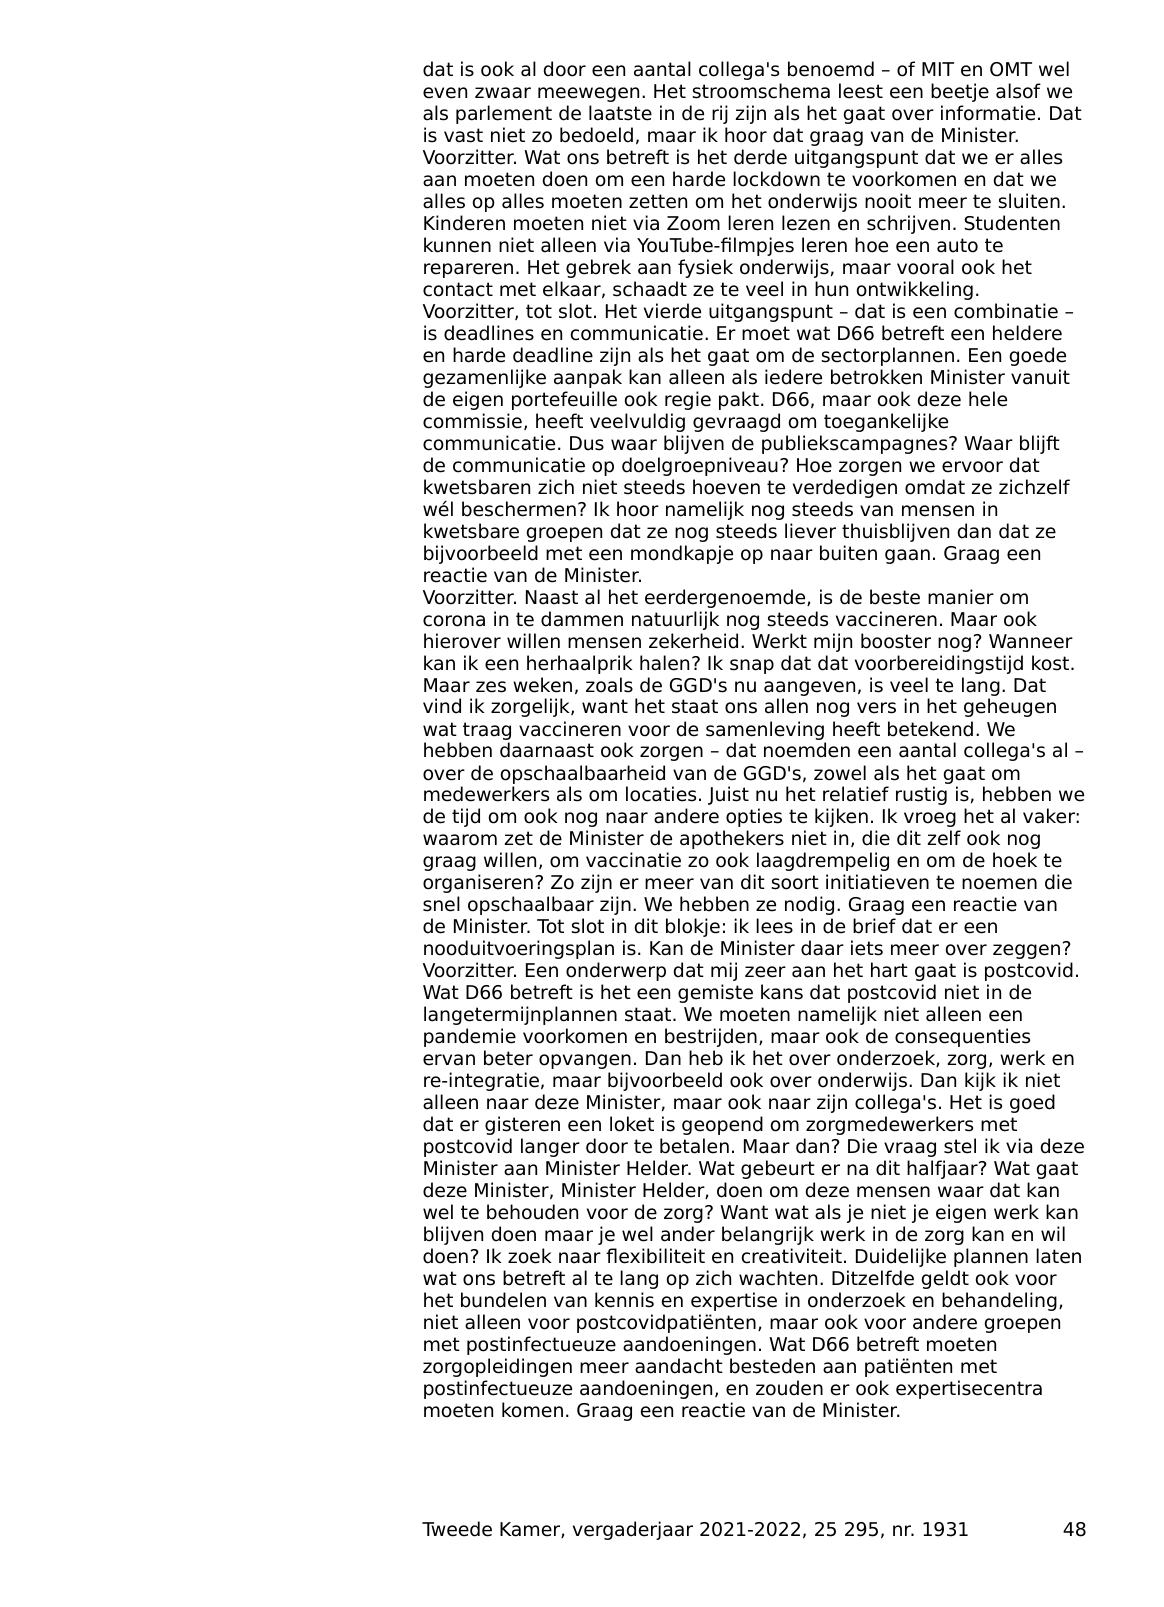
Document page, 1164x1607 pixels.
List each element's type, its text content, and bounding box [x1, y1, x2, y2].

text Voorzitter. Wat ons betreft is het derde uitgangspunt dat we er alles aan moeten doen om een harde lockdown te voorkomen en dat we alles op alles moeten zetten om het onderwijs nooit meer te sluiten. Kinderen moeten niet via Zoom leren lezen en schrijven. Studenten kunnen niet alleen via YouTube-filmpjes leren hoe een auto te repareren. Het gebrek aan fysiek onderwijs, maar vooral ook het contact met elkaar, schaadt ze te veel in hun ontwikkeling. [422, 147, 1087, 301]
text Voorzitter, tot slot. Het vierde uitgangspunt – dat is een combinatie – is deadlines en communicatie. Er moet wat D66 betreft een heldere en harde deadline zijn als het gaat om de sectorplannen. Een goede gezamenlijke aanpak kan alleen als iedere betrokken Minister vanuit de eigen portefeuille ook regie pakt. D66, maar ook deze hele commissie, heeft veelvuldig gevraagd om toegankelijke communicatie. Dus waar blijven de publiekscampagnes? Waar blijft de communicatie op doelgroepniveau? Hoe zorgen we ervoor dat kwetsbaren zich niet steeds hoeven te verdedigen omdat ze zichzelf wél beschermen? Ik hoor namelijk nog steeds van mensen in kwetsbare groepen dat ze nog steeds liever thuisblijven dan dat ze bijvoorbeeld met een mondkapje op naar buiten gaan. Graag een reactie van de Minister. [422, 301, 1087, 587]
text Voorzitter. Naast al het eerdergenoemde, is de beste manier om corona in te dammen natuurlijk nog steeds vaccineren. Maar ook hierover willen mensen zekerheid. Werkt mijn booster nog? Wanneer kan ik een herhaalprik halen? Ik snap dat dat voorbereidingstijd kost. Maar zes weken, zoals de GGD's nu aangeven, is veel te lang. Dat vind ik zorgelijk, want het staat ons allen nog vers in het geheugen wat traag vaccineren voor de samenleving heeft betekend. We hebben daarnaast ook zorgen – dat noemden een aantal collega's al – over de opschaalbaarheid van de GGD's, zowel als het gaat om medewerkers als om locaties. Juist nu het relatief rustig is, hebben we de tijd om ook nog naar andere opties te kijken. Ik vroeg het al vaker: waarom zet de Minister de apothekers niet in, die dit zelf ook nog graag willen, om vaccinatie zo ook laagdrempelig en om de hoek te organiseren? Zo zijn er meer van dit soort initiatieven te noemen die snel opschaalbaar zijn. We hebben ze nodig. Graag een reactie van de Minister. Tot slot in dit blokje: ik lees in de brief dat er een nooduitvoeringsplan is. Kan de Minister daar iets meer over zeggen? [422, 587, 1087, 960]
text Voorzitter. Een onderwerp dat mij zeer aan het hart gaat is postcovid. Wat D66 betreft is het een gemiste kans dat postcovid niet in de langetermijnplannen staat. We moeten namelijk niet alleen een pandemie voorkomen en bestrijden, maar ook de consequenties ervan beter opvangen. Dan heb ik het over onderzoek, zorg, werk en re-integratie, maar bijvoorbeeld ook over onderwijs. Dan kijk ik niet alleen naar deze Minister, maar ook naar zijn collega's. Het is goed dat er gisteren een loket is geopend om zorgmedewerkers met postcovid langer door te betalen. Maar dan? Die vraag stel ik via deze Minister aan Minister Helder. Wat gebeurt er na dit halfjaar? Wat gaat deze Minister, Minister Helder, doen om deze mensen waar dat kan wel te behouden voor de zorg? Want wat als je niet je eigen werk kan blijven doen maar je wel ander belangrijk werk in de zorg kan en wil doen? Ik zoek naar flexibiliteit en creativiteit. Duidelijke plannen laten wat ons betreft al te lang op zich wachten. Ditzelfde geldt ook voor het bundelen van kennis en expertise in onderzoek en behandeling, niet alleen voor postcovidpatiënten, maar ook voor andere groepen met postinfectueuze aandoeningen. Wat D66 betreft moeten zorgopleidingen meer aandacht besteden aan patiënten met postinfectueuze aandoeningen, en zouden er ook expertisecentra moeten komen. Graag een reactie van de Minister. [422, 960, 1087, 1422]
text dat is ook al door een aantal collega's benoemd – of MIT en OMT wel even zwaar meewegen. Het stroomschema leest een beetje alsof we als parlement de laatste in de rij zijn als het gaat over informatie. Dat is vast niet zo bedoeld, maar ik hoor dat graag van de Minister. [422, 59, 1087, 147]
